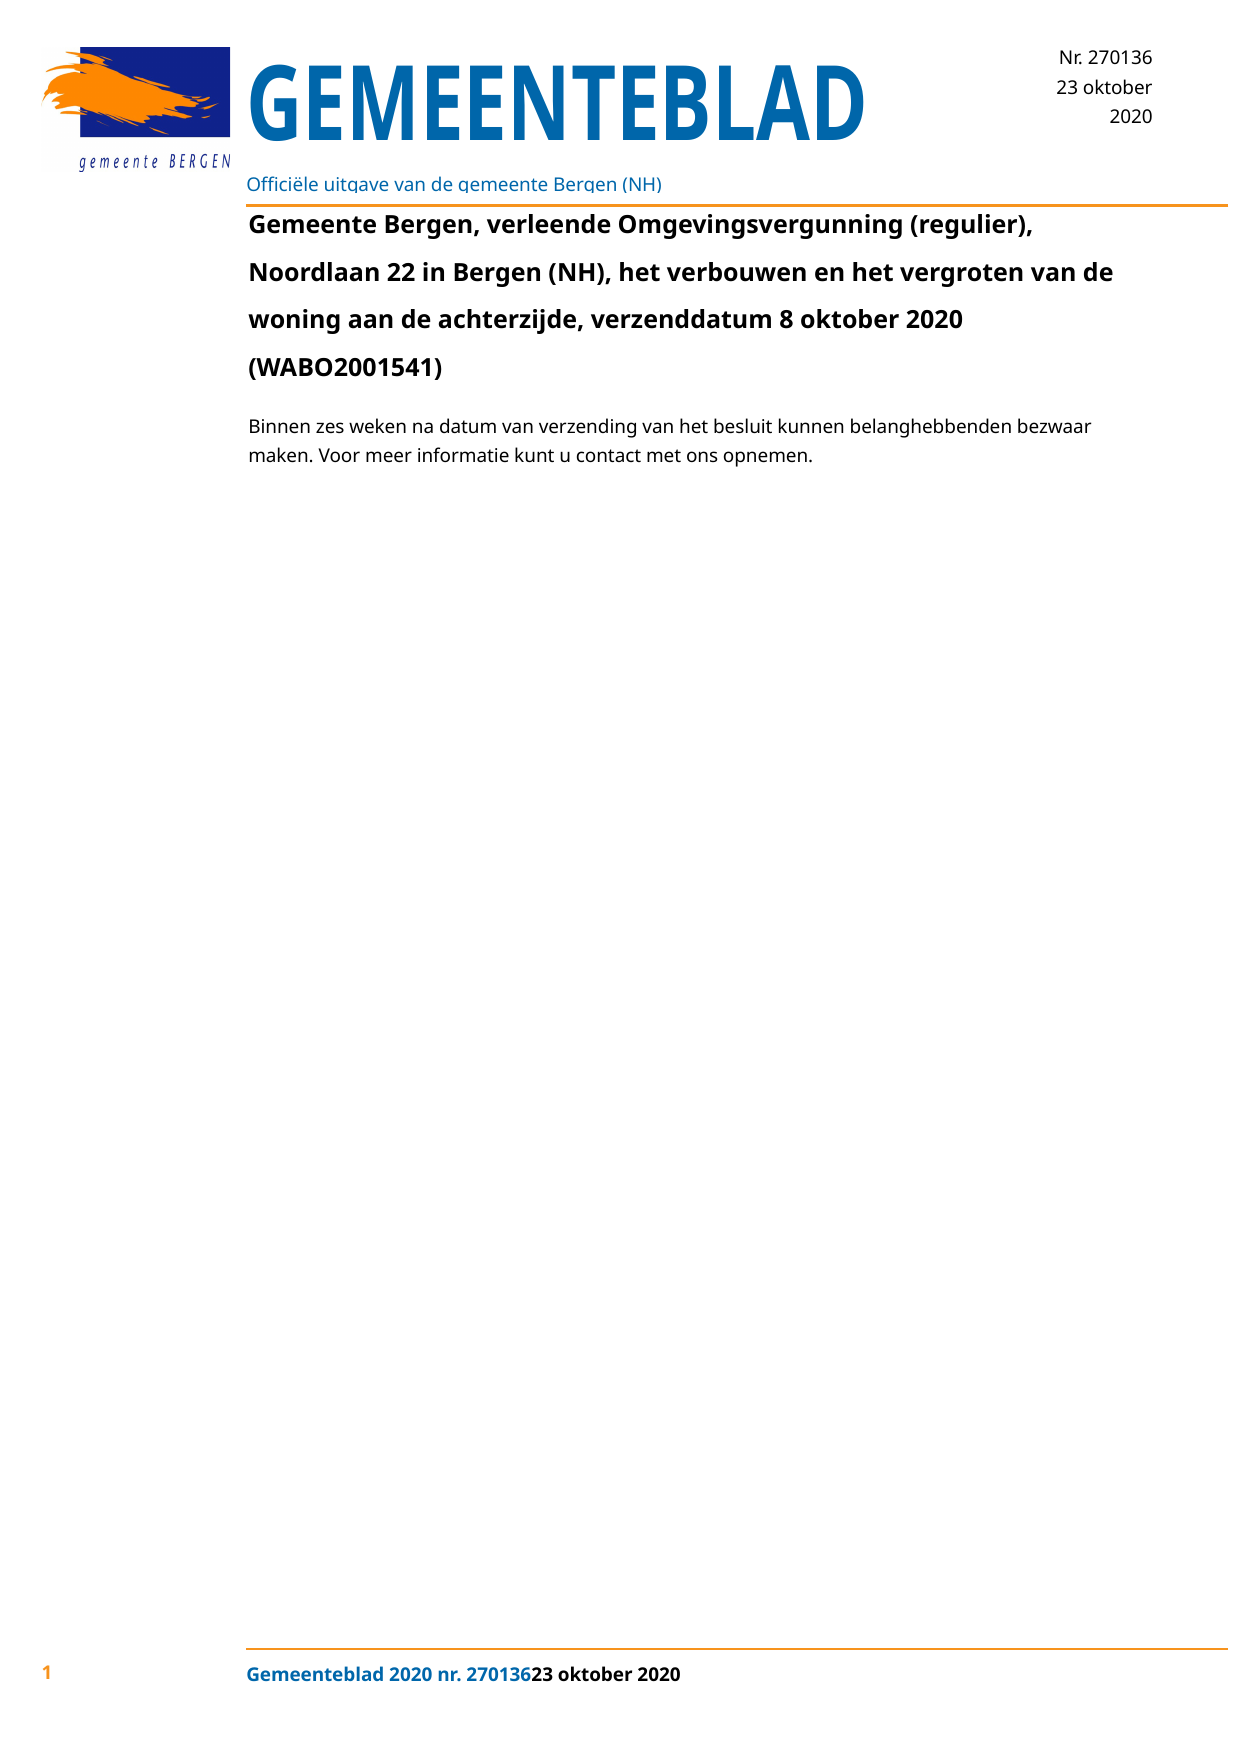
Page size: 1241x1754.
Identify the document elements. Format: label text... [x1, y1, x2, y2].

picture [41, 47, 231, 172]
text Gemeente Bergen, verleende Omgevingsvergunning (regulier), Noordlaan 22 in Bergen (NH), het verbouwen en het vergroten van de woning aan de achterzijde, verzenddatum 8 oktober 2020 (WABO2001541) [248, 207, 1152, 384]
text Binnen zes weken na datum van verzending van het besluit kunnen belanghebbenden bezwaar maken. Voor meer informatie kunt u contact met ons opnemen. [248, 413, 1152, 468]
